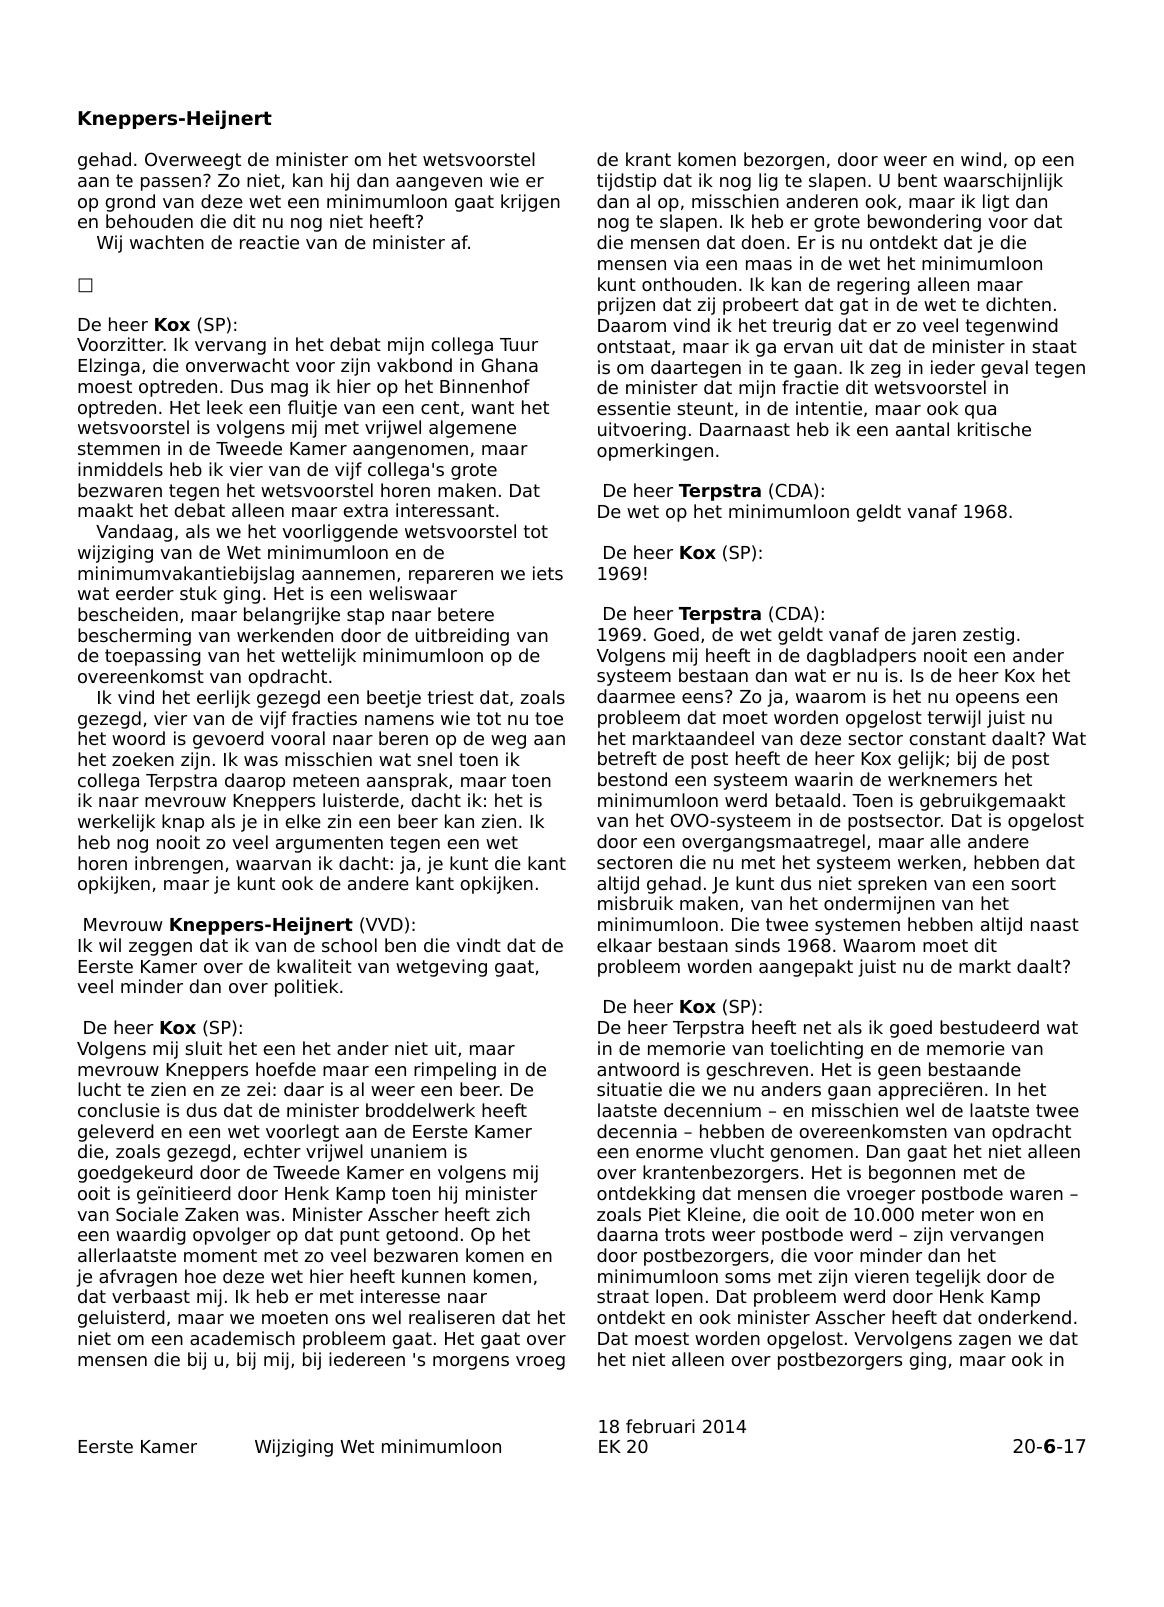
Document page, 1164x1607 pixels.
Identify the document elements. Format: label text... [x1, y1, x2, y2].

text Volgens mij sluit het een het ander niet uit, maar mevrouw Kneppers hoefde maar een rimpeling in de lucht te zien en ze zei: daar is al weer een beer. De conclusie is dus dat de minister broddelwerk heeft geleverd en een wet voorlegt aan de Eerste Kamer die, zoals gezegd, echter vrijwel unaniem is goedgekeurd door de Tweede Kamer en volgens mij ooit is geïnitieerd door Henk Kamp toen hij minister van Sociale Zaken was. Minister Asscher heeft zich een waardig opvolger op dat punt getoond. Op het allerlaatste moment met zo veel bezwaren komen en je afvragen hoe deze wet hier heeft kunnen komen, dat verbaast mij. Ik heb er met interesse naar geluisterd, maar we moeten ons wel realiseren dat het niet om een academisch probleem gaat. Het gaat over mensen die bij u, bij mij, bij iedereen 's morgens vroeg [77, 1039, 567, 1370]
text de krant komen bezorgen, door weer en wind, op een tijdstip dat ik nog lig te slapen. U bent waarschijnlijk dan al op, misschien anderen ook, maar ik ligt dan nog te slapen. Ik heb er grote bewondering voor dat die mensen dat doen. Er is nu ontdekt dat je die mensen via een maas in de wet het minimumloon kunt onthouden. Ik kan de regering alleen maar prijzen dat zij probeert dat gat in de wet te dichten. Daarom vind ik het treurig dat er zo veel tegenwind ontstaat, maar ik ga ervan uit dat de minister in staat is om daartegen in te gaan. Ik zeg in ieder geval tegen de minister dat mijn fractie dit wetsvoorstel in essentie steunt, in de intentie, maar ook qua uitvoering. Daarnaast heb ik een aantal kritische opmerkingen. [596, 150, 1087, 461]
text 1969. Goed, de wet geldt vanaf de jaren zestig. Volgens mij heeft in de dagbladpers nooit een ander systeem bestaan dan wat er nu is. Is de heer Kox het daarmee eens? Zo ja, waarom is het nu opeens een probleem dat moet worden opgelost terwijl juist nu het marktaandeel van deze sector constant daalt? Wat betreft de post heeft de heer Kox gelijk; bij de post bestond een systeem waarin de werknemers het minimumloon werd betaald. Toen is gebruikgemaakt van het OVO-systeem in de postsector. Dat is opgelost door een overgangsmaatregel, maar alle andere sectoren die nu met het systeem werken, hebben dat altijd gehad. Je kunt dus niet spreken van een soort misbruik maken, van het ondermijnen van het minimumloon. Die twee systemen hebben altijd naast elkaar bestaan sinds 1968. Waarom moet dit probleem worden aangepakt juist nu de markt daalt? [596, 625, 1087, 977]
text Ik wil zeggen dat ik van de school ben die vindt dat de Eerste Kamer over de kwaliteit van wetgeving gaat, veel minder dan over politiek. [77, 936, 567, 998]
text De heer Kox (SP): [596, 543, 1087, 563]
text Voorzitter. Ik vervang in het debat mijn collega Tuur Elzinga, die onverwacht voor zijn vakbond in Ghana moest optreden. Dus mag ik hier op het Binnenhof optreden. Het leek een fluitje van een cent, want het wetsvoorstel is volgens mij met vrijwel algemene stemmen in de Tweede Kamer aangenomen, maar inmiddels heb ik vier van de vijf collega's grote bezwaren tegen het wetsvoorstel horen maken. Dat maakt het debat alleen maar extra interessant. [77, 335, 567, 522]
text Wij wachten de reactie van de minister af. [77, 233, 567, 254]
text De heer Terpstra heeft net als ik goed bestudeerd wat in de memorie van toelichting en de memorie van antwoord is geschreven. Het is geen bestaande situatie die we nu anders gaan appreciëren. In het laatste decennium – en misschien wel de laatste twee decennia – hebben de overeenkomsten van opdracht een enorme vlucht genomen. Dan gaat het niet alleen over krantenbezorgers. Het is begonnen met de ontdekking dat mensen die vroeger postbode waren – zoals Piet Kleine, die ooit de 10.000 meter won en daarna trots weer postbode werd – zijn vervangen door postbezorgers, die voor minder dan het minimumloon soms met zijn vieren tegelijk door de straat lopen. Dat probleem werd door Henk Kamp ontdekt en ook minister Asscher heeft dat onderkend. Dat moest worden opgelost. Vervolgens zagen we dat het niet alleen over postbezorgers ging, maar ook in [596, 1018, 1087, 1370]
text De heer Terpstra (CDA): [596, 481, 1087, 502]
text De heer Kox (SP): [596, 997, 1087, 1018]
text gehad. Overweegt de minister om het wetsvoorstel aan te passen? Zo niet, kan hij dan aangeven wie er op grond van deze wet een minimumloon gaat krijgen en behouden die dit nu nog niet heeft? [77, 150, 567, 233]
text De wet op het minimumloon geldt vanaf 1968. [596, 502, 1087, 523]
text De heer Kox (SP): [77, 314, 567, 335]
text Ik vind het eerlijk gezegd een beetje triest dat, zoals gezegd, vier van de vijf fracties namens wie tot nu toe het woord is gevoerd vooral naar beren op de weg aan het zoeken zijn. Ik was misschien wat snel toen ik collega Terpstra daarop meteen aansprak, maar toen ik naar mevrouw Kneppers luisterde, dacht ik: het is werkelijk knap als je in elke zin een beer kan zien. Ik heb nog nooit zo veel argumenten tegen een wet horen inbrengen, waarvan ik dacht: ja, je kunt die kant opkijken, maar je kunt ook de andere kant opkijken. [77, 688, 567, 895]
text De heer Kox (SP): [77, 1018, 567, 1039]
text De heer Terpstra (CDA): [596, 604, 1087, 625]
text 1969! [596, 563, 1087, 584]
text Vandaag, als we het voorliggende wetsvoorstel tot wijziging van de Wet minimumloon en de minimumvakantiebijslag aannemen, repareren we iets wat eerder stuk ging. Het is een weliswaar bescheiden, maar belangrijke stap naar betere bescherming van werkenden door de uitbreiding van de toepassing van het wettelijk minimumloon op de overeenkomst van opdracht. [77, 522, 567, 688]
text Mevrouw Kneppers-Heijnert (VVD): [77, 915, 567, 936]
text □ [77, 274, 567, 294]
